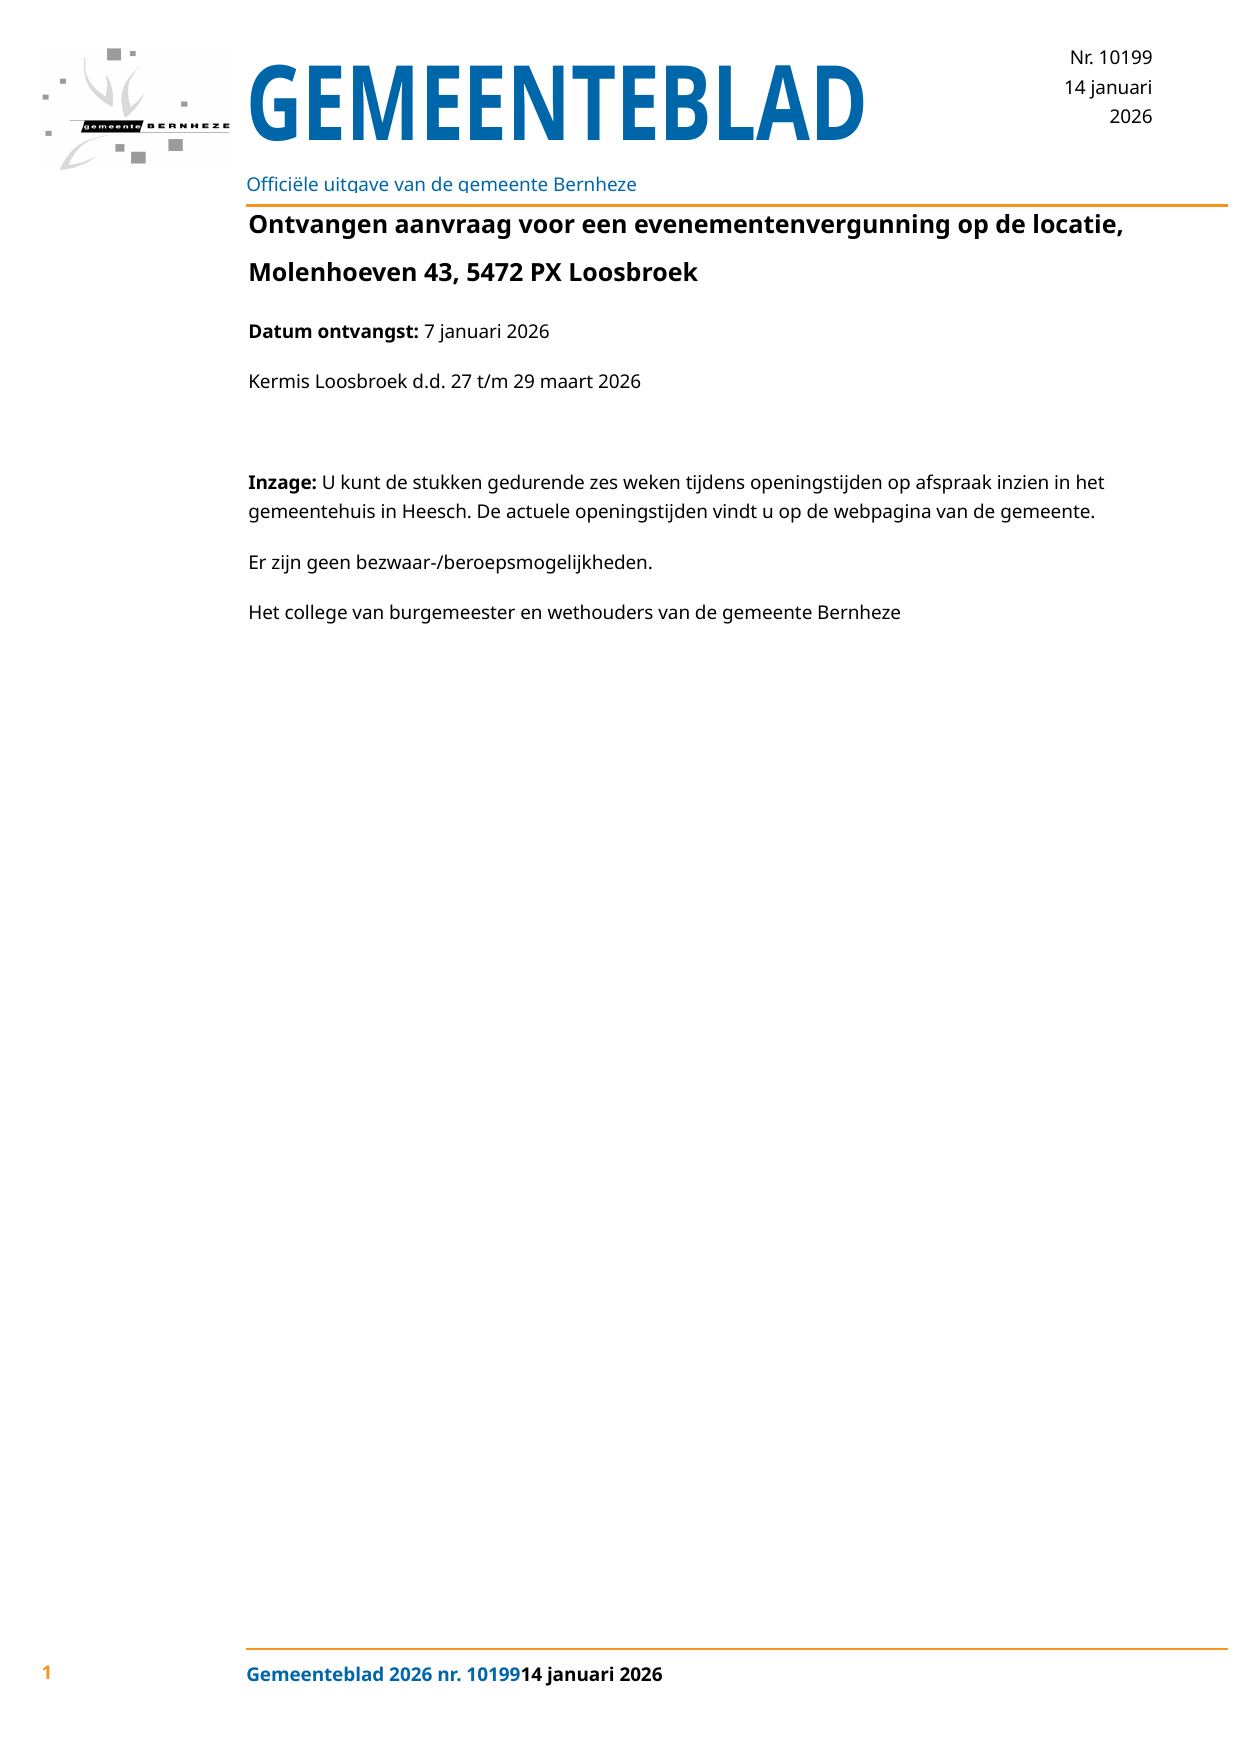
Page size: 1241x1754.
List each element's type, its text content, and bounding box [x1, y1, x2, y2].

text Er zijn geen bezwaar-/beroepsmogelijkheden. [248, 549, 1152, 575]
text Kermis Loosbroek d.d. 27 t/m 29 maart 2026 [248, 368, 1152, 394]
text Inzage: U kunt de stukken gedurende zes weken tijdens openingstijden op afspraak inzien in het gemeentehuis in Heesch. De actuele openingstijden vindt u op de webpagina van de gemeente. [248, 469, 1152, 524]
text Het college van burgemeester en wethouders van de gemeente Bernheze [248, 599, 1152, 625]
picture [41, 47, 231, 172]
text Datum ontvangst: 7 januari 2026 [248, 318, 1152, 344]
text Ontvangen aanvraag voor een evenementenvergunning op de locatie, Molenhoeven 43, 5472 PX Loosbroek [248, 207, 1152, 288]
